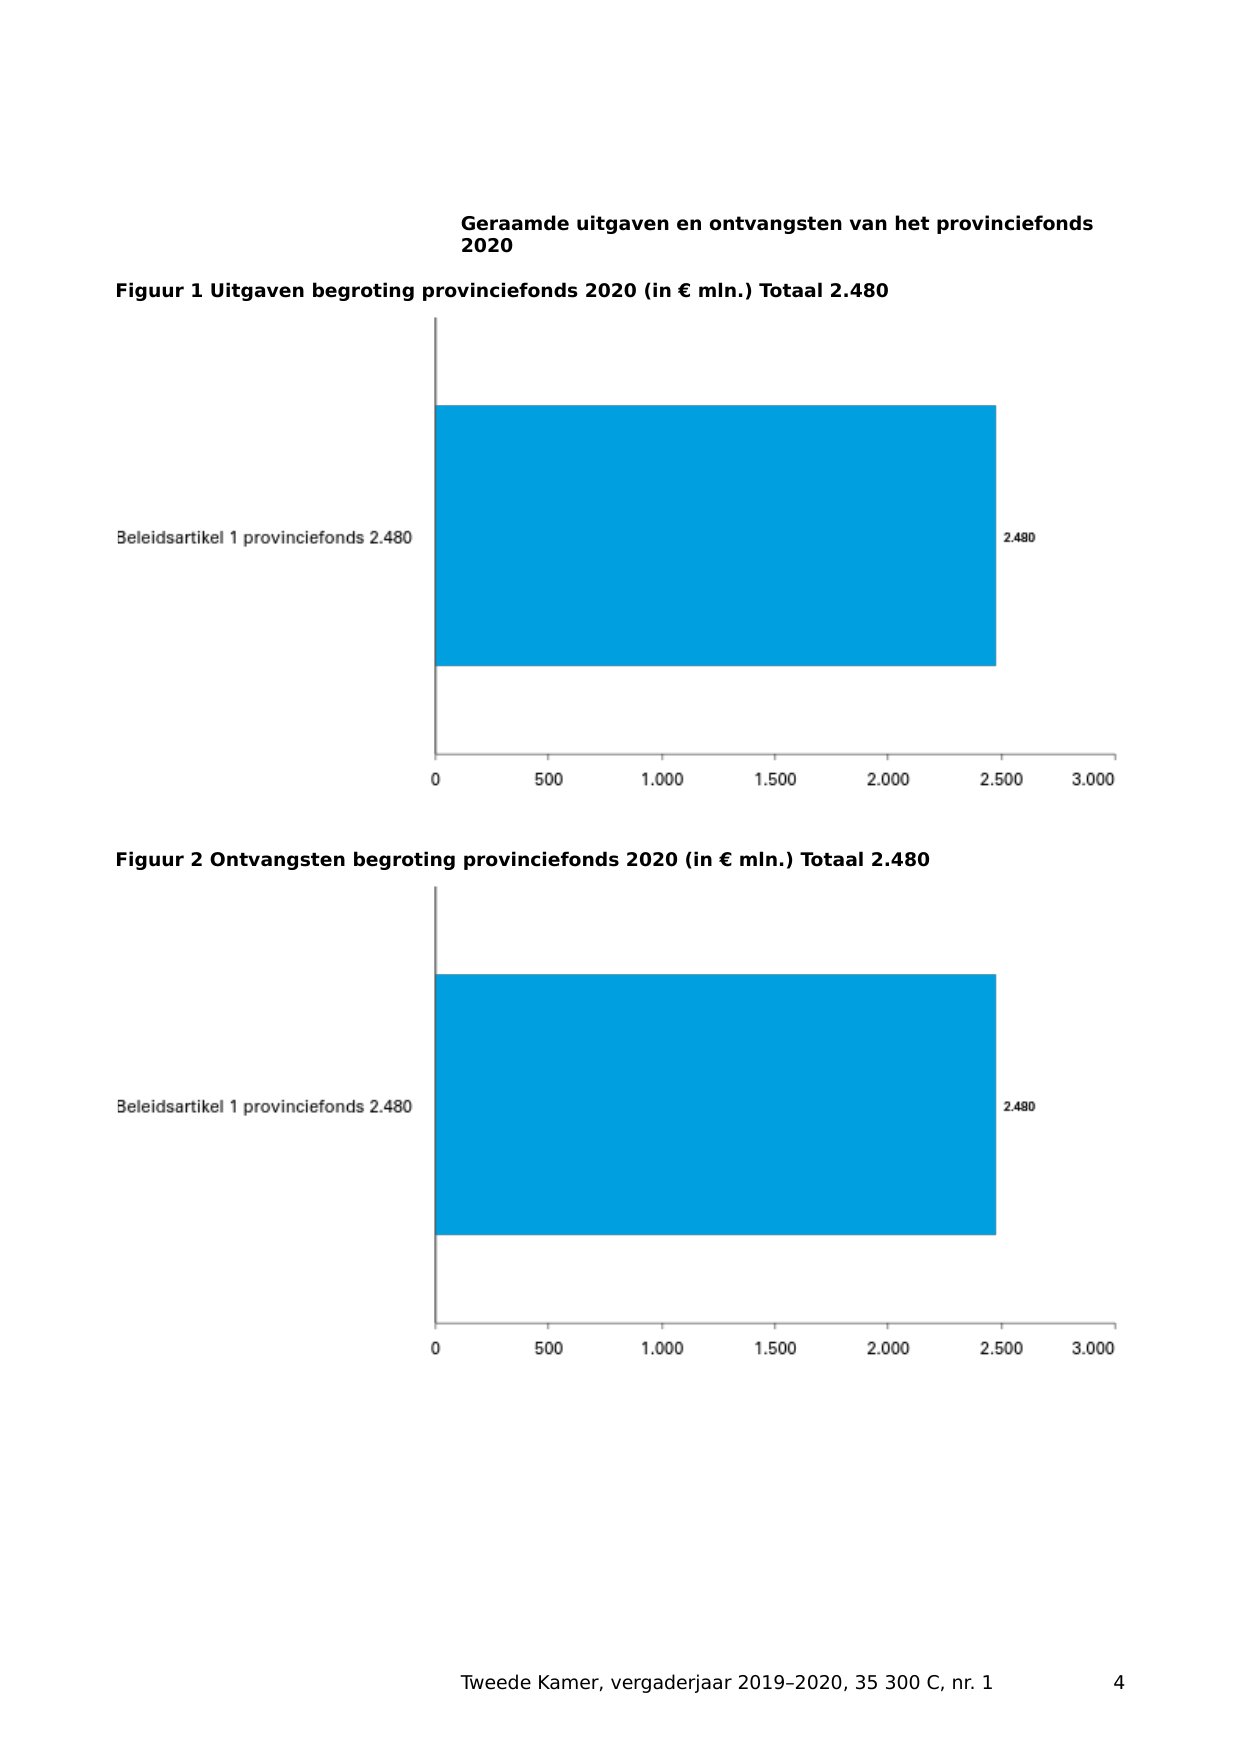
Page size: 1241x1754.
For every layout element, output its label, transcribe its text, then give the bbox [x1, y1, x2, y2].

title Figuur 2 Ontvangsten begroting provinciefonds 2020 (in € mln.) Totaal 2.480 [115, 849, 1125, 871]
title Geraamde uitgaven en ontvangsten van het provinciefonds 2020 [461, 213, 1125, 257]
title Figuur 1 Uitgaven begroting provinciefonds 2020 (in € mln.) Totaal 2.480 [115, 280, 1125, 302]
